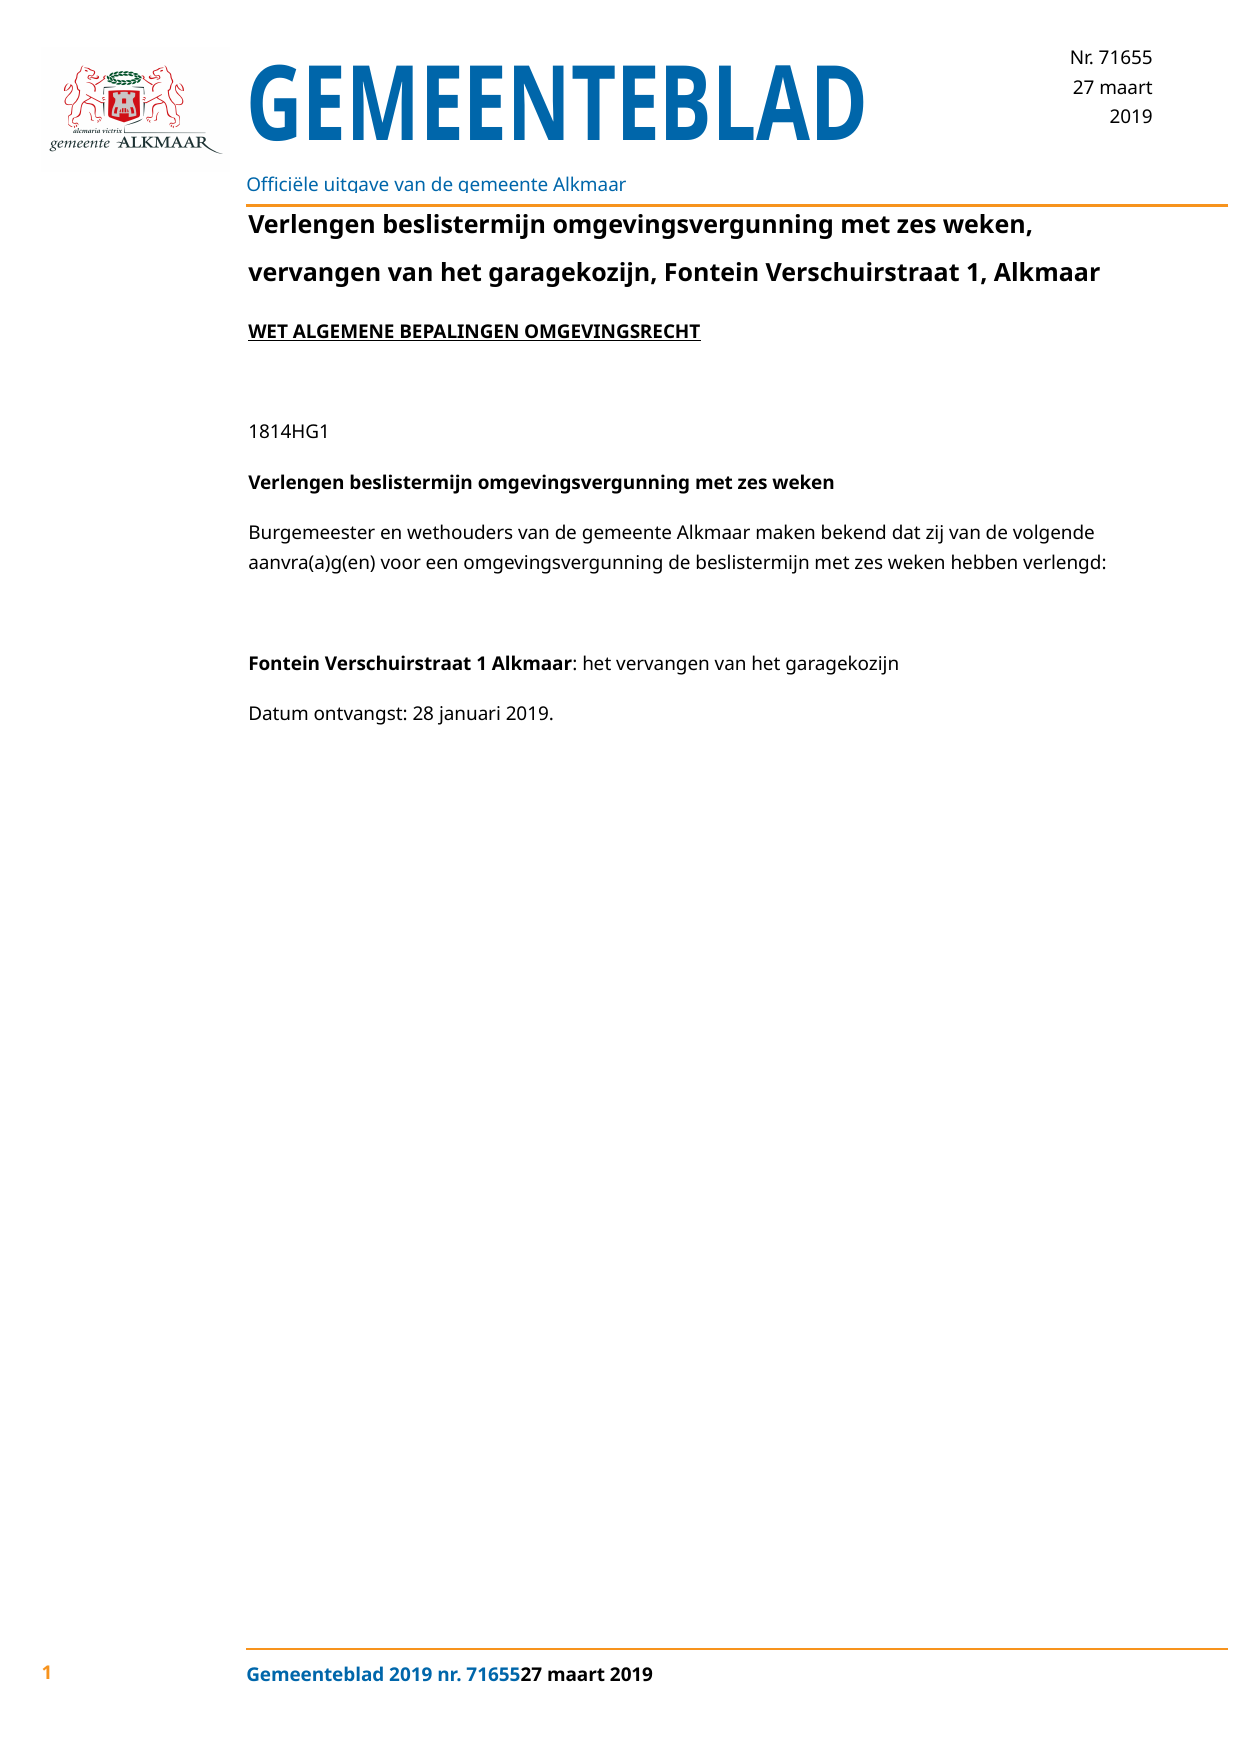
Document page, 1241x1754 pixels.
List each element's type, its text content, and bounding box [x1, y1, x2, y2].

text WET ALGEMENE BEPALINGEN OMGEVINGSRECHT [248, 318, 1152, 344]
text Verlengen beslistermijn omgevingsvergunning met zes weken, vervangen van het garagekozijn, Fontein Verschuirstraat 1, Alkmaar [248, 207, 1152, 288]
picture [41, 47, 231, 172]
text Verlengen beslistermijn omgevingsvergunning met zes weken [248, 469, 1152, 495]
text 1814HG1 [248, 419, 1152, 444]
text Burgemeester en wethouders van de gemeente Alkmaar maken bekend dat zij van de volgende aanvra(a)g(en) voor een omgevingsvergunning de beslistermijn met zes weken hebben verlengd: [248, 519, 1152, 575]
text Datum ontvangst: 28 januari 2019. [248, 700, 1152, 726]
text Fontein Verschuirstraat 1 Alkmaar: het vervangen van het garagekozijn [248, 650, 1152, 676]
